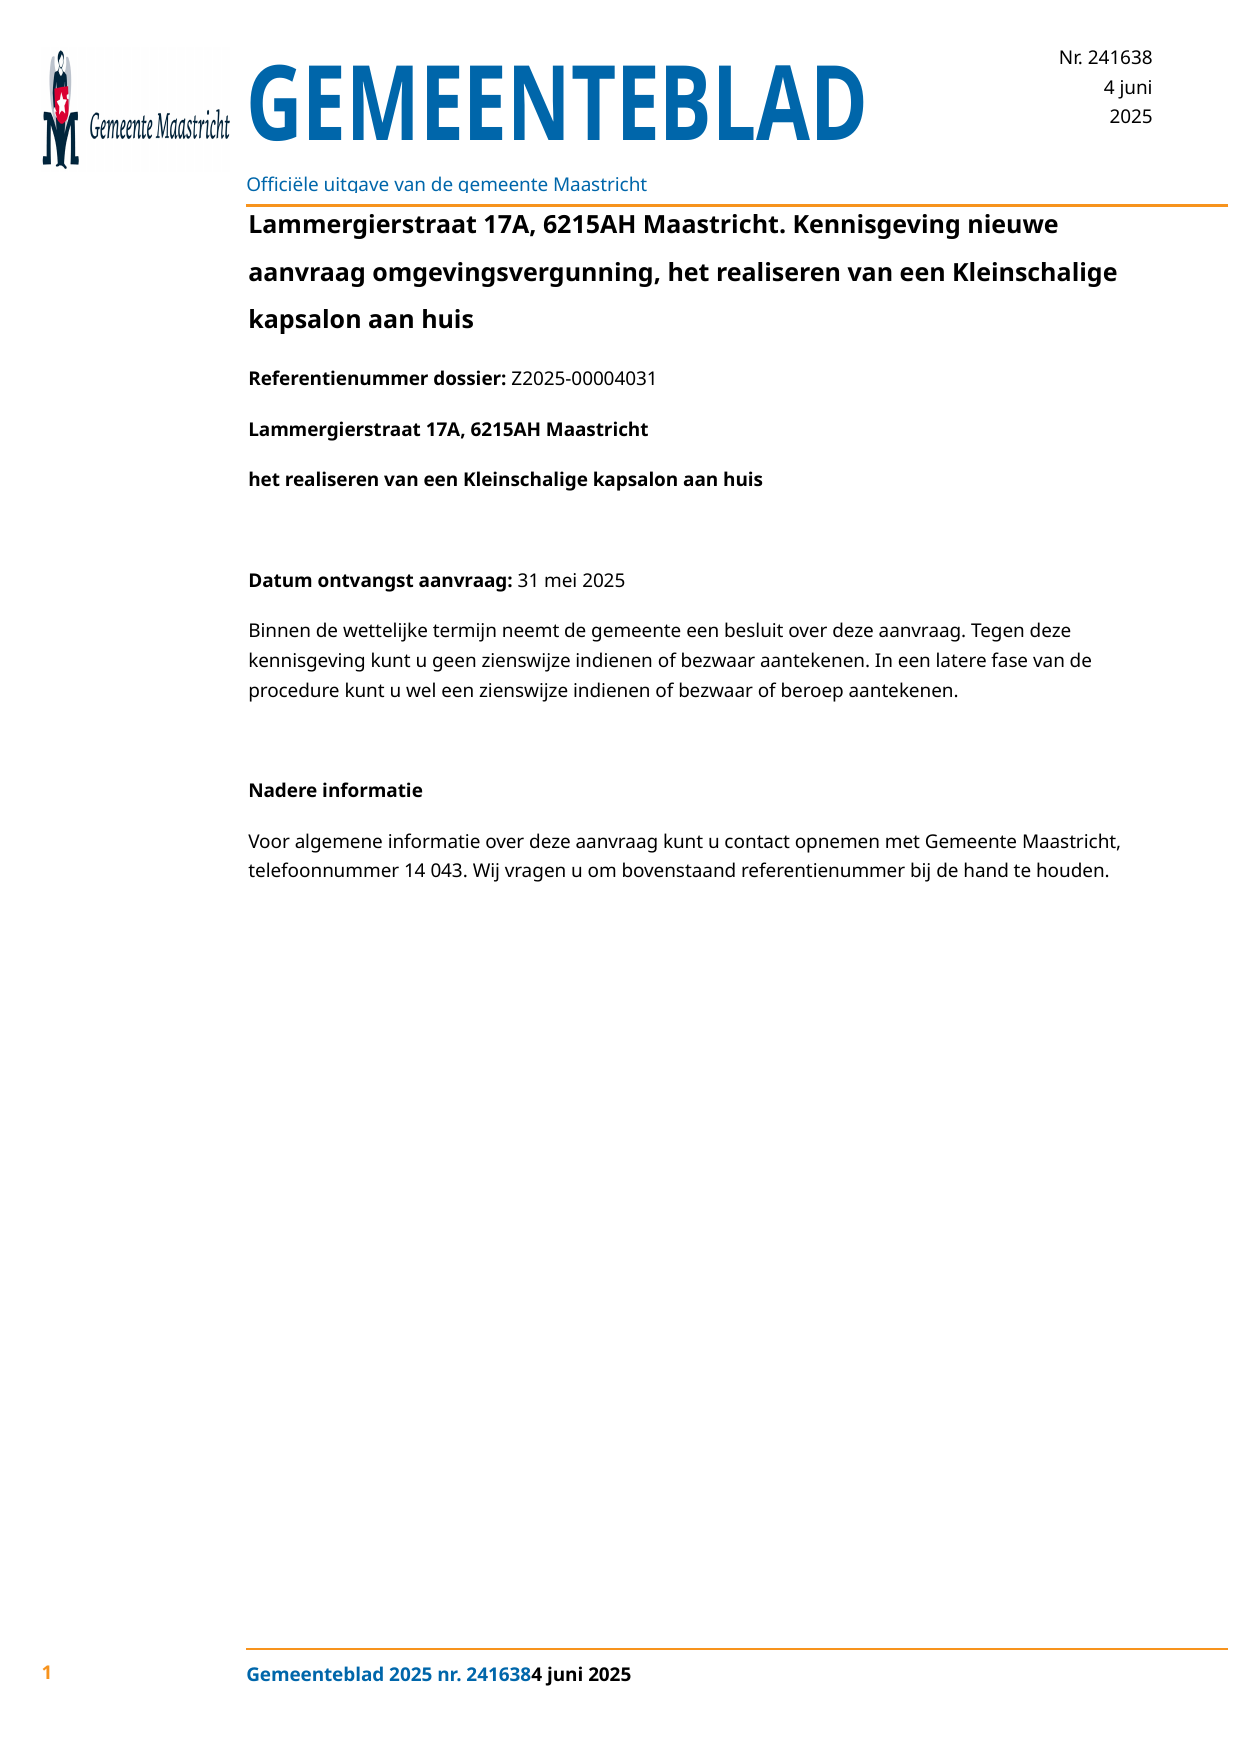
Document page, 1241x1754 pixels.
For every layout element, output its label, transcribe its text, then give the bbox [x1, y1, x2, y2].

text Lammergierstraat 17A, 6215AH Maastricht. Kennisgeving nieuwe aanvraag omgevingsvergunning, het realiseren van een Kleinschalige kapsalon aan huis [248, 207, 1152, 336]
text het realiseren van een Kleinschalige kapsalon aan huis [248, 466, 1152, 492]
text Referentienummer dossier: Z2025-00004031 [248, 366, 1152, 391]
text Datum ontvangst aanvraag: 31 mei 2025 [248, 567, 1152, 593]
text Nadere informatie [248, 778, 1152, 803]
text Binnen de wettelijke termijn neemt de gemeente een besluit over deze aanvraag. Tegen deze kennisgeving kunt u geen zienswijze indienen of bezwaar aantekenen. In een latere fase van de procedure kunt u wel een zienswijze indienen of bezwaar of beroep aantekenen. [248, 618, 1152, 702]
text Lammergierstraat 17A, 6215AH Maastricht [248, 416, 1152, 442]
picture [41, 47, 231, 172]
text Voor algemene informatie over deze aanvraag kunt u contact opnemen met Gemeente Maastricht, telefoonnummer 14 043. Wij vragen u om bovenstaand referentienummer bij de hand te houden. [248, 828, 1152, 883]
